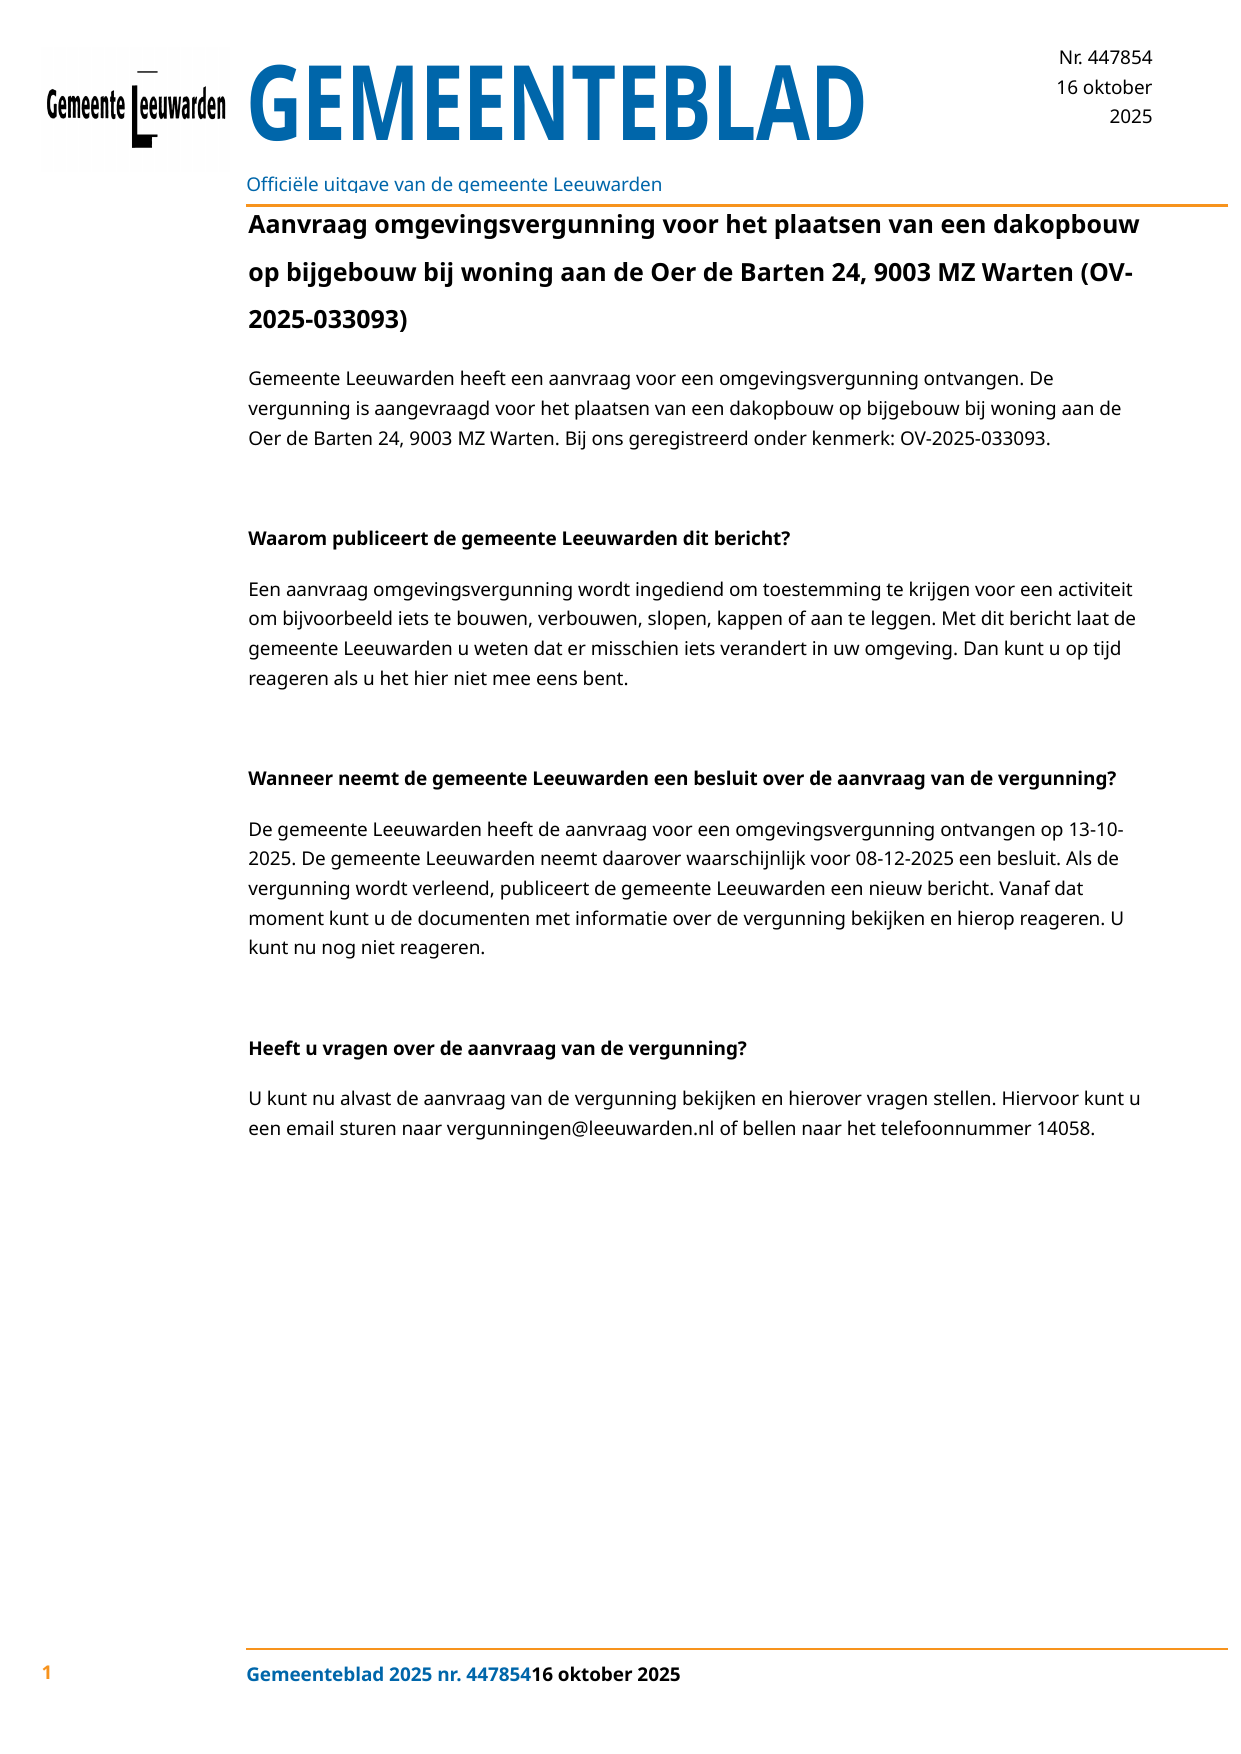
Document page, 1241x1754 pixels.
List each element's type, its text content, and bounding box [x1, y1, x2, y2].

text U kunt nu alvast de aanvraag van de vergunning bekijken en hierover vragen stellen. Hiervoor kunt u een email sturen naar vergunningen@leeuwarden.nl of bellen naar het telefoonnummer 14058. [248, 1086, 1152, 1141]
picture [41, 47, 231, 172]
text Gemeente Leeuwarden heeft een aanvraag voor een omgevingsvergunning ontvangen. De vergunning is aangevraagd voor het plaatsen van een dakopbouw op bijgebouw bij woning aan de Oer de Barten 24, 9003 MZ Warten. Bij ons geregistreerd onder kenmerk: OV-2025-033093. [248, 366, 1152, 450]
text Aanvraag omgevingsvergunning voor het plaatsen van een dakopbouw op bijgebouw bij woning aan de Oer de Barten 24, 9003 MZ Warten (OV-2025-033093) [248, 207, 1152, 336]
text Wanneer neemt de gemeente Leeuwarden een besluit over de aanvraag van de vergunning? [248, 766, 1152, 791]
text Een aanvraag omgevingsvergunning wordt ingediend om toestemming te krijgen voor een activiteit om bijvoorbeeld iets te bouwen, verbouwen, slopen, kappen of aan te leggen. Met dit bericht laat de gemeente Leeuwarden u weten dat er misschien iets verandert in uw omgeving. Dan kunt u op tijd reageren als u het hier niet mee eens bent. [248, 576, 1152, 690]
text De gemeente Leeuwarden heeft de aanvraag voor een omgevingsvergunning ontvangen op 13-10-2025. De gemeente Leeuwarden neemt daarover waarschijnlijk voor 08-12-2025 een besluit. Als de vergunning wordt verleend, publiceert de gemeente Leeuwarden een nieuw bericht. Vanaf dat moment kunt u de documenten met informatie over de vergunning bekijken en hierop reageren. U kunt nu nog niet reageren. [248, 816, 1152, 960]
text Heeft u vragen over de aanvraag van de vergunning? [248, 1035, 1152, 1061]
text Waarom publiceert de gemeente Leeuwarden dit bericht? [248, 526, 1152, 551]
